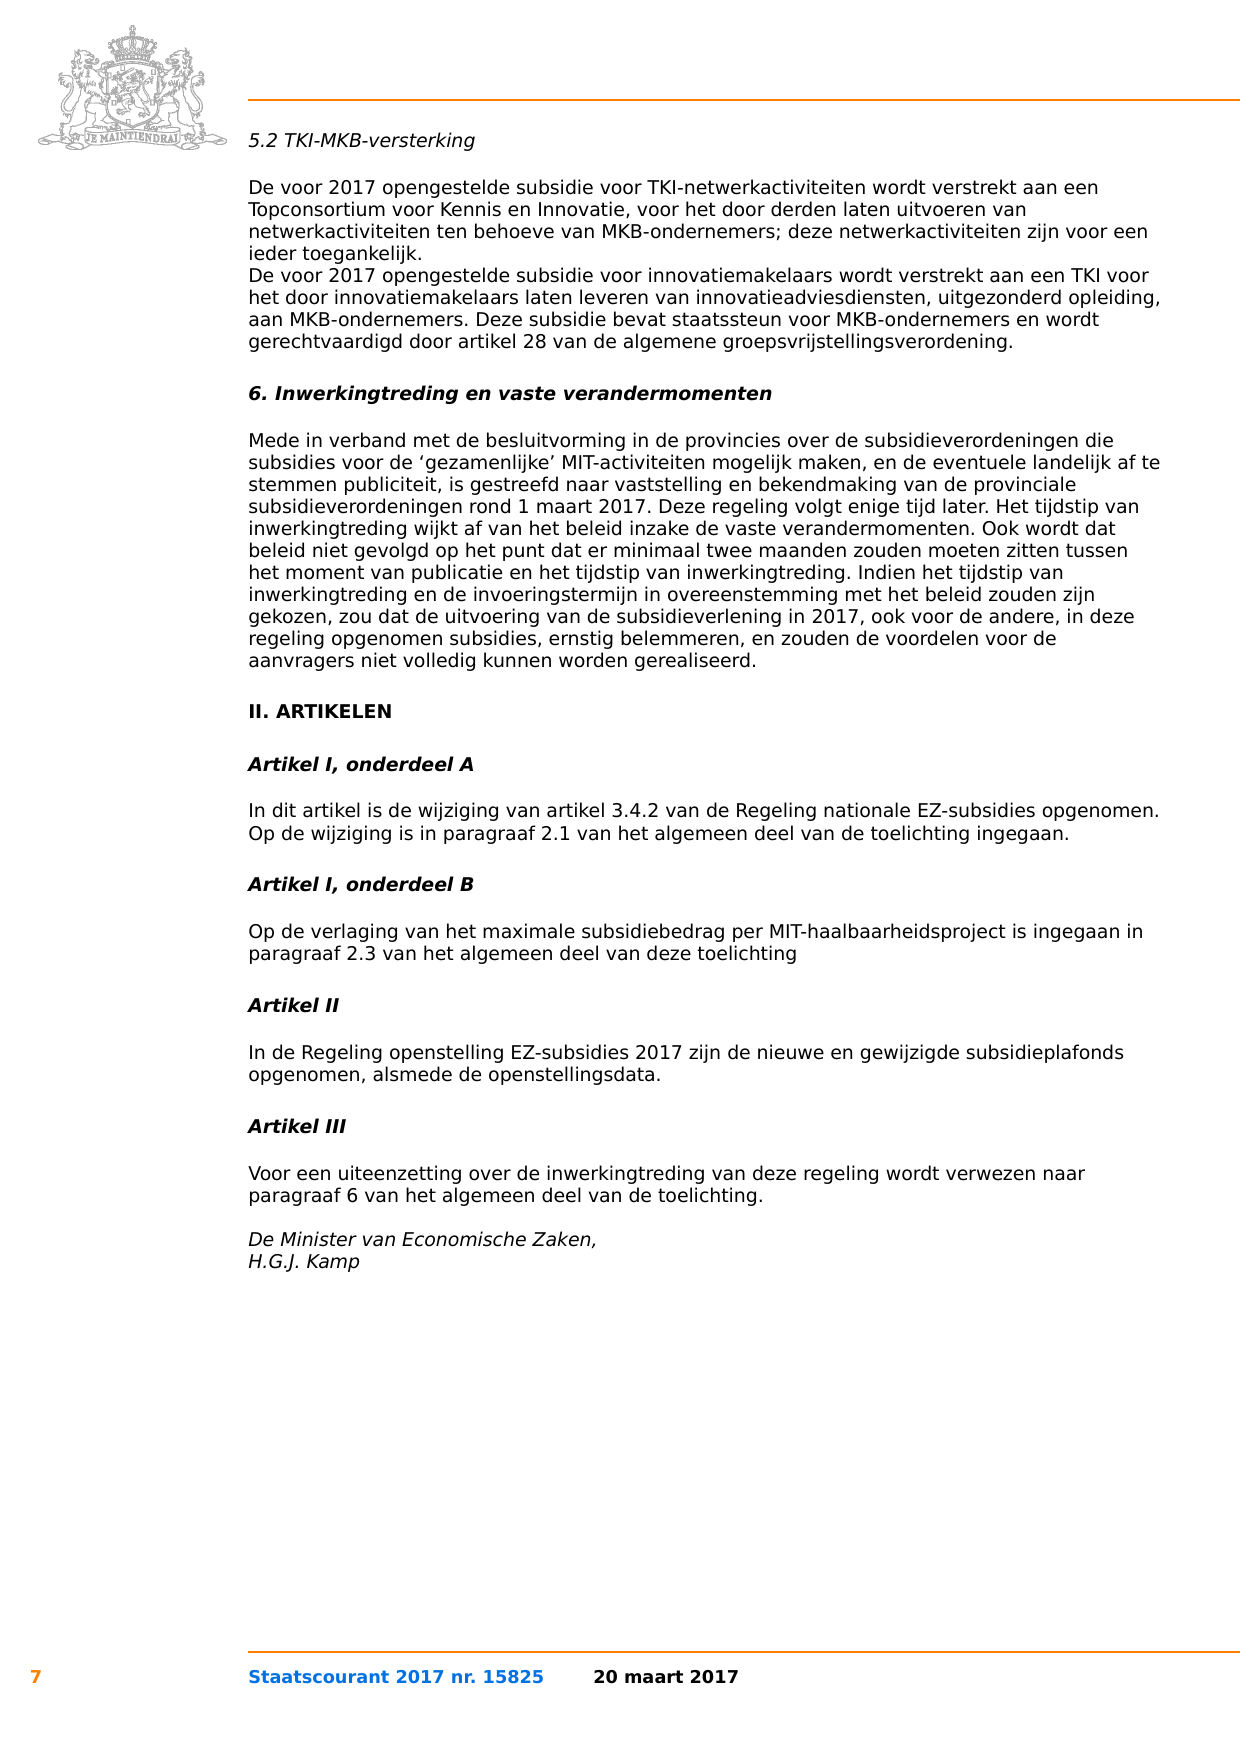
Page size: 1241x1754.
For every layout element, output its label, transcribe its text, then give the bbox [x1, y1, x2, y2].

subtitle II. ARTIKELEN [248, 701, 1163, 723]
subtitle 6. Inwerkingtreding en vaste verandermomenten [248, 383, 1163, 405]
subtitle Artikel I, onderdeel A [248, 753, 1163, 775]
subtitle 5.2 TKI-MKB-versterking [248, 130, 1163, 152]
picture [38, 25, 227, 150]
text Op de verlaging van het maximale subsidiebedrag per MIT-haalbaarheidsproject is ingegaan in paragraaf 2.3 van het algemeen deel van deze toelichting [248, 921, 1163, 965]
text De Minister van Economische Zaken, H.G.J. Kamp [248, 1229, 1163, 1273]
text De voor 2017 opengestelde subsidie voor innovatiemakelaars wordt verstrekt aan een TKI voor het door innovatiemakelaars laten leveren van innovatieadviesdiensten, uitgezonderd opleiding, aan MKB-ondernemers. Deze subsidie bevat staatssteun voor MKB-ondernemers en wordt gerechtvaardigd door artikel 28 van de algemene groepsvrijstellingsverordening. [248, 265, 1163, 353]
subtitle Artikel I, onderdeel B [248, 874, 1163, 896]
text Voor een uiteenzetting over de inwerkingtreding van deze regeling wordt verwezen naar paragraaf 6 van het algemeen deel van de toelichting. [248, 1163, 1163, 1207]
subtitle Artikel II [248, 995, 1163, 1017]
subtitle Artikel III [248, 1116, 1163, 1138]
text In dit artikel is de wijziging van artikel 3.4.2 van de Regeling nationale EZ-subsidies opgenomen. Op de wijziging is in paragraaf 2.1 van het algemeen deel van de toelichting ingegaan. [248, 800, 1163, 844]
text In de Regeling openstelling EZ-subsidies 2017 zijn de nieuwe en gewijzigde subsidieplafonds opgenomen, alsmede de openstellingsdata. [248, 1042, 1163, 1086]
text De voor 2017 opengestelde subsidie voor TKI-netwerkactiviteiten wordt verstrekt aan een Topconsortium voor Kennis en Innovatie, voor het door derden laten uitvoeren van netwerkactiviteiten ten behoeve van MKB-ondernemers; deze netwerkactiviteiten zijn voor een ieder toegankelijk. [248, 177, 1163, 265]
text Mede in verband met de besluitvorming in de provincies over de subsidieverordeningen die subsidies voor de ‘gezamenlijke’ MIT-activiteiten mogelijk maken, en de eventuele landelijk af te stemmen publiciteit, is gestreefd naar vaststelling en bekendmaking van de provinciale subsidieverordeningen rond 1 maart 2017. Deze regeling volgt enige tijd later. Het tijdstip van inwerkingtreding wijkt af van het beleid inzake de vaste verandermomenten. Ook wordt dat beleid niet gevolgd op het punt dat er minimaal twee maanden zouden moeten zitten tussen het moment van publicatie en het tijdstip van inwerkingtreding. Indien het tijdstip van inwerkingtreding en de invoeringstermijn in overeenstemming met het beleid zouden zijn gekozen, zou dat de uitvoering van de subsidieverlening in 2017, ook voor de andere, in deze regeling opgenomen subsidies, ernstig belemmeren, en zouden de voordelen voor de aanvragers niet volledig kunnen worden gerealiseerd. [248, 430, 1163, 671]
